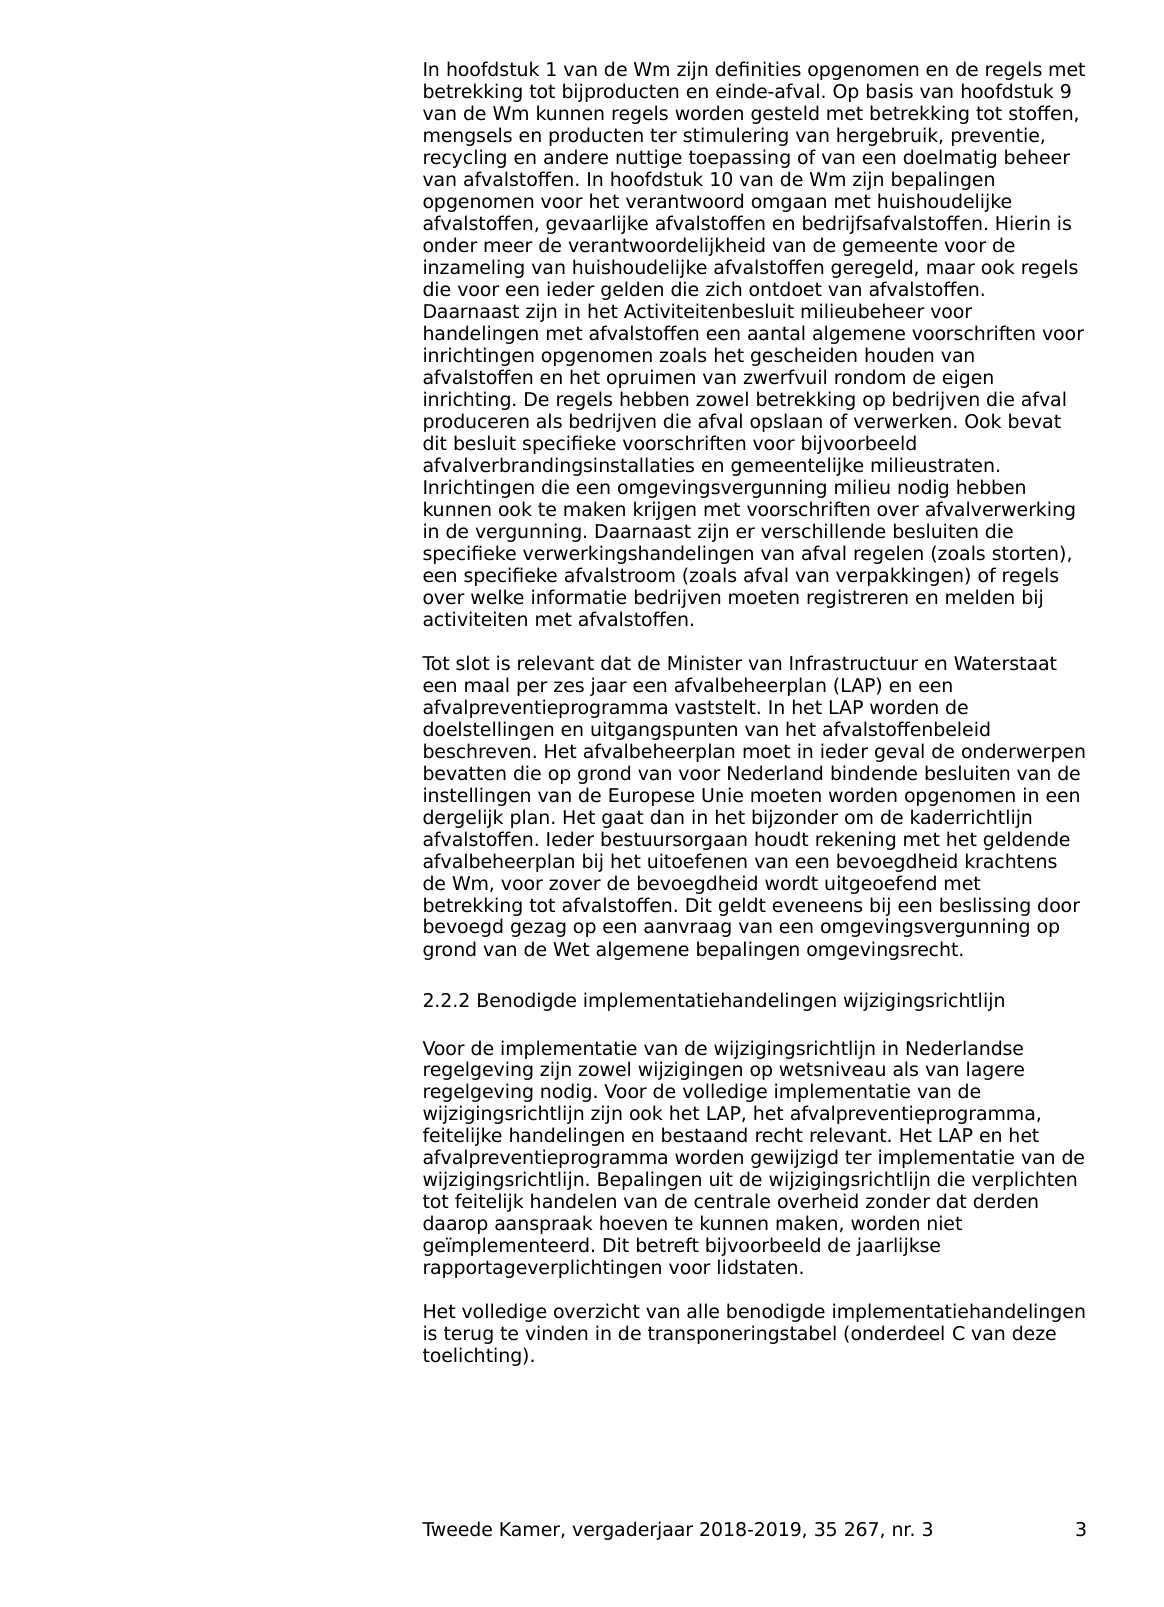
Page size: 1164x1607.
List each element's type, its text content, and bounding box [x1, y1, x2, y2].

subtitle 2.2.2 Benodigde implementatiehandelingen wijzigingsrichtlijn [422, 990, 1087, 1012]
text Voor de implementatie van de wijzigingsrichtlijn in Nederlandse regelgeving zijn zowel wijzigingen op wetsniveau als van lagere regelgeving nodig. Voor de volledige implementatie van de wijzigingsrichtlijn zijn ook het LAP, het afvalpreventieprogramma, feitelijke handelingen en bestaand recht relevant. Het LAP en het afvalpreventieprogramma worden gewijzigd ter implementatie van de wijzigingsrichtlijn. Bepalingen uit de wijzigingsrichtlijn die verplichten tot feitelijk handelen van de centrale overheid zonder dat derden daarop aanspraak hoeven te kunnen maken, worden niet geïmplementeerd. Dit betreft bijvoorbeeld de jaarlijkse rapportageverplichtingen voor lidstaten. [422, 1037, 1087, 1279]
text Het volledige overzicht van alle benodigde implementatiehandelingen is terug te vinden in de transponeringstabel (onderdeel C van deze toelichting). [422, 1301, 1087, 1367]
text Tot slot is relevant dat de Minister van Infrastructuur en Waterstaat een maal per zes jaar een afvalbeheerplan (LAP) en een afvalpreventieprogramma vaststelt. In het LAP worden de doelstellingen en uitgangspunten van het afvalstoffenbeleid beschreven. Het afvalbeheerplan moet in ieder geval de onderwerpen bevatten die op grond van voor Nederland bindende besluiten van de instellingen van de Europese Unie moeten worden opgenomen in een dergelijk plan. Het gaat dan in het bijzonder om de kaderrichtlijn afvalstoffen. Ieder bestuursorgaan houdt rekening met het geldende afvalbeheerplan bij het uitoefenen van een bevoegdheid krachtens de Wm, voor zover de bevoegdheid wordt uitgeoefend met betrekking tot afvalstoffen. Dit geldt eveneens bij een beslissing door bevoegd gezag op een aanvraag van een omgevingsvergunning op grond van de Wet algemene bepalingen omgevingsrecht. [422, 653, 1087, 960]
text In hoofdstuk 1 van de Wm zijn definities opgenomen en de regels met betrekking tot bijproducten en einde-afval. Op basis van hoofdstuk 9 van de Wm kunnen regels worden gesteld met betrekking tot stoffen, mengsels en producten ter stimulering van hergebruik, preventie, recycling en andere nuttige toepassing of van een doelmatig beheer van afvalstoffen. In hoofdstuk 10 van de Wm zijn bepalingen opgenomen voor het verantwoord omgaan met huishoudelijke afvalstoffen, gevaarlijke afvalstoffen en bedrijfsafvalstoffen. Hierin is onder meer de verantwoordelijkheid van de gemeente voor de inzameling van huishoudelijke afvalstoffen geregeld, maar ook regels die voor een ieder gelden die zich ontdoet van afvalstoffen. Daarnaast zijn in het Activiteitenbesluit milieubeheer voor handelingen met afvalstoffen een aantal algemene voorschriften voor inrichtingen opgenomen zoals het gescheiden houden van afvalstoffen en het opruimen van zwerfvuil rondom de eigen inrichting. De regels hebben zowel betrekking op bedrijven die afval produceren als bedrijven die afval opslaan of verwerken. Ook bevat dit besluit specifieke voorschriften voor bijvoorbeeld afvalverbrandingsinstallaties en gemeentelijke milieustraten. Inrichtingen die een omgevingsvergunning milieu nodig hebben kunnen ook te maken krijgen met voorschriften over afvalverwerking in de vergunning. Daarnaast zijn er verschillende besluiten die specifieke verwerkingshandelingen van afval regelen (zoals storten), een specifieke afvalstroom (zoals afval van verpakkingen) of regels over welke informatie bedrijven moeten registreren en melden bij activiteiten met afvalstoffen. [422, 59, 1087, 631]
